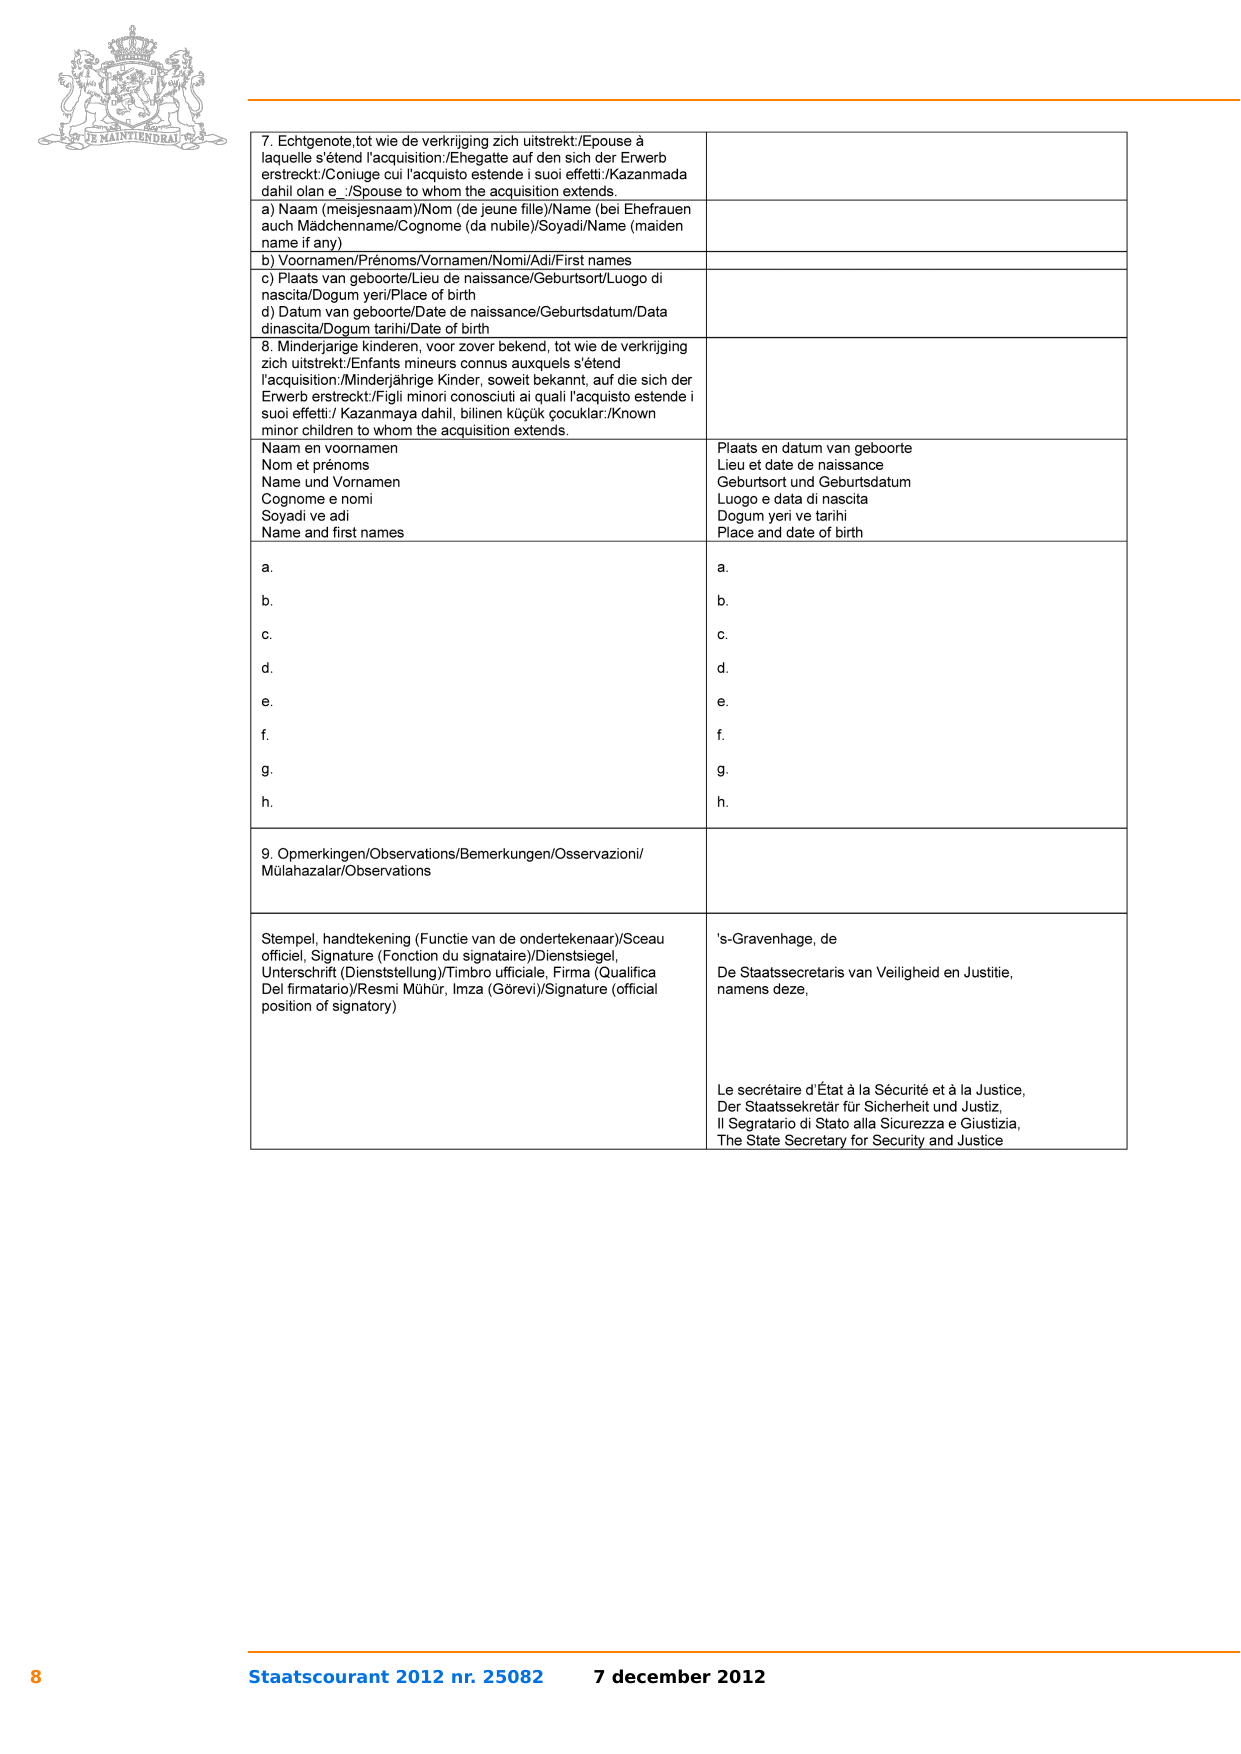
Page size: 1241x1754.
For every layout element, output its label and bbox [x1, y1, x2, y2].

text [1134, 130, 1163, 1152]
picture [248, 130, 1134, 1152]
picture [38, 25, 227, 150]
